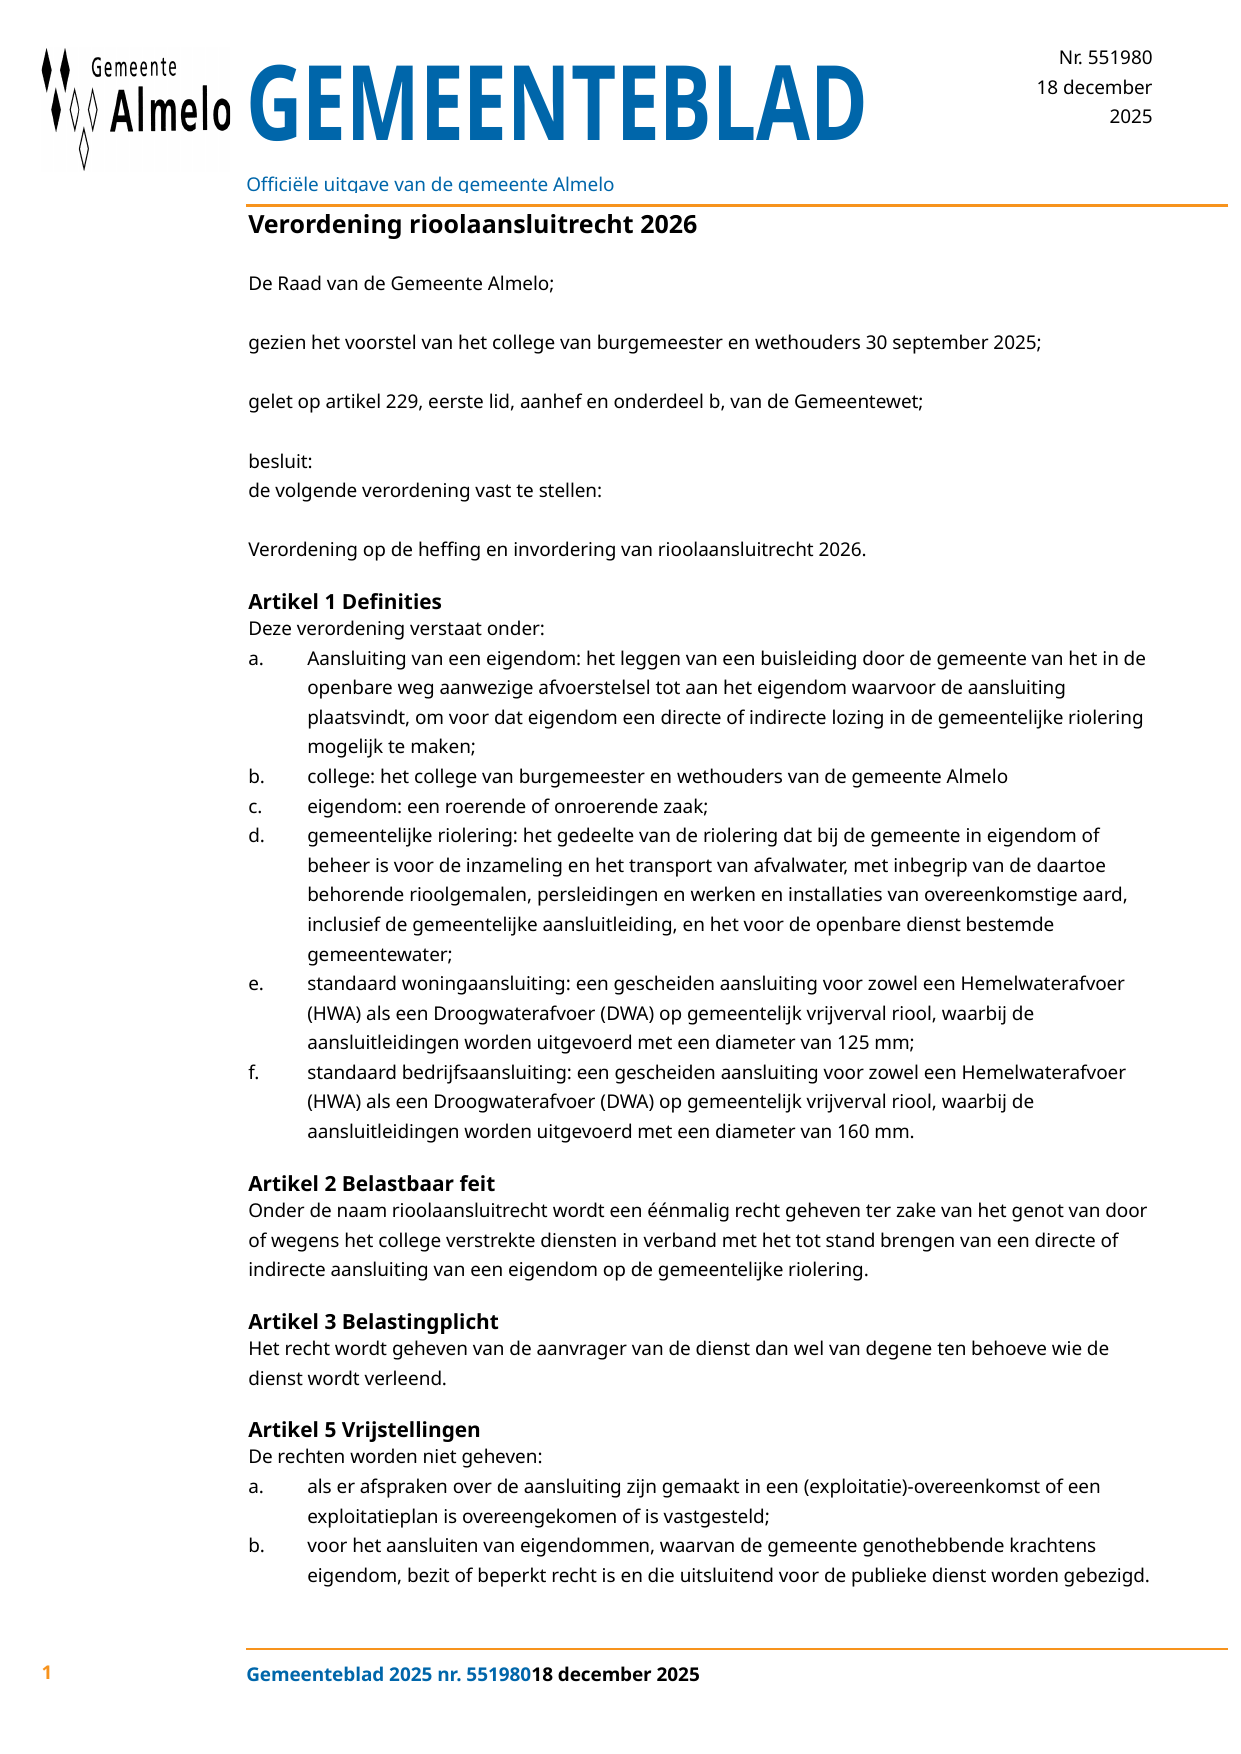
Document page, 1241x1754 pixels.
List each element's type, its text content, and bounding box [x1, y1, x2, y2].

text Artikel 3 Belastingplicht [248, 1307, 1152, 1335]
list eigendom: een roerende of onroerende zaak; [248, 793, 1152, 819]
text Deze verordening verstaat onder: [248, 615, 1152, 641]
text Het recht wordt geheven van de aanvrager van de dienst dan wel van degene ten behoeve wie de dienst wordt verleend. [248, 1335, 1152, 1391]
picture [41, 47, 231, 172]
text Onder de naam rioolaansluitrecht wordt een éénmalig recht geheven ter zake van het genot van door of wegens het college verstrekte diensten in verband met het tot stand brengen van een directe of indirecte aansluiting van een eigendom op de gemeentelijke riolering. [248, 1197, 1152, 1282]
text gelet op artikel 229, eerste lid, aanhef en onderdeel b, van de Gemeentewet; [248, 389, 1152, 414]
text gezien het voorstel van het college van burgemeester en wethouders 30 september 2025; [248, 329, 1152, 355]
text Artikel 1 Definities [248, 587, 1152, 615]
text de volgende verordening vast te stellen: [248, 477, 1152, 503]
text Artikel 2 Belastbaar feit [248, 1169, 1152, 1197]
list voor het aansluiten van eigendommen, waarvan de gemeente genothebbende krachtens eigendom, bezit of beperkt recht is en die uitsluitend voor de publieke dienst worden gebezigd. [248, 1532, 1152, 1588]
list standaard woningaansluiting: een gescheiden aansluiting voor zowel een Hemelwaterafvoer (HWA) als een Droogwaterafvoer (DWA) op gemeentelijk vrijverval riool, waarbij de aansluitleidingen worden uitgevoerd met een diameter van 125 mm; [248, 970, 1152, 1055]
list Aansluiting van een eigendom: het leggen van een buisleiding door de gemeente van het in de openbare weg aanwezige afvoerstelsel tot aan het eigendom waarvoor de aansluiting plaatsvindt, om voor dat eigendom een directe of indirecte lozing in de gemeentelijke riolering mogelijk te maken; [248, 645, 1152, 759]
list college: het college van burgemeester en wethouders van de gemeente Almelo [248, 763, 1152, 789]
text De rechten worden niet geheven: [248, 1444, 1152, 1469]
list standaard bedrijfsaansluiting: een gescheiden aansluiting voor zowel een Hemelwaterafvoer (HWA) als een Droogwaterafvoer (DWA) op gemeentelijk vrijverval riool, waarbij de aansluitleidingen worden uitgevoerd met een diameter van 160 mm. [248, 1059, 1152, 1144]
text De Raad van de Gemeente Almelo; [248, 270, 1152, 296]
text Verordening op de heffing en invordering van rioolaansluitrecht 2026. [248, 537, 1152, 562]
list als er afspraken over de aansluiting zijn gemaakt in een (exploitatie)-overeenkomst of een exploitatieplan is overeengekomen of is vastgesteld; [248, 1473, 1152, 1528]
text Artikel 5 Vrijstellingen [248, 1415, 1152, 1444]
list gemeentelijke riolering: het gedeelte van de riolering dat bij de gemeente in eigendom of beheer is voor de inzameling en het transport van afvalwater, met inbegrip van de daartoe behorende rioolgemalen, persleidingen en werken en installaties van overeenkomstige aard, inclusief de gemeentelijke aansluitleiding, en het voor de openbare dienst bestemde gemeentewater; [248, 822, 1152, 967]
text Verordening rioolaansluitrecht 2026 [248, 207, 1152, 241]
text besluit: [248, 448, 1152, 473]
